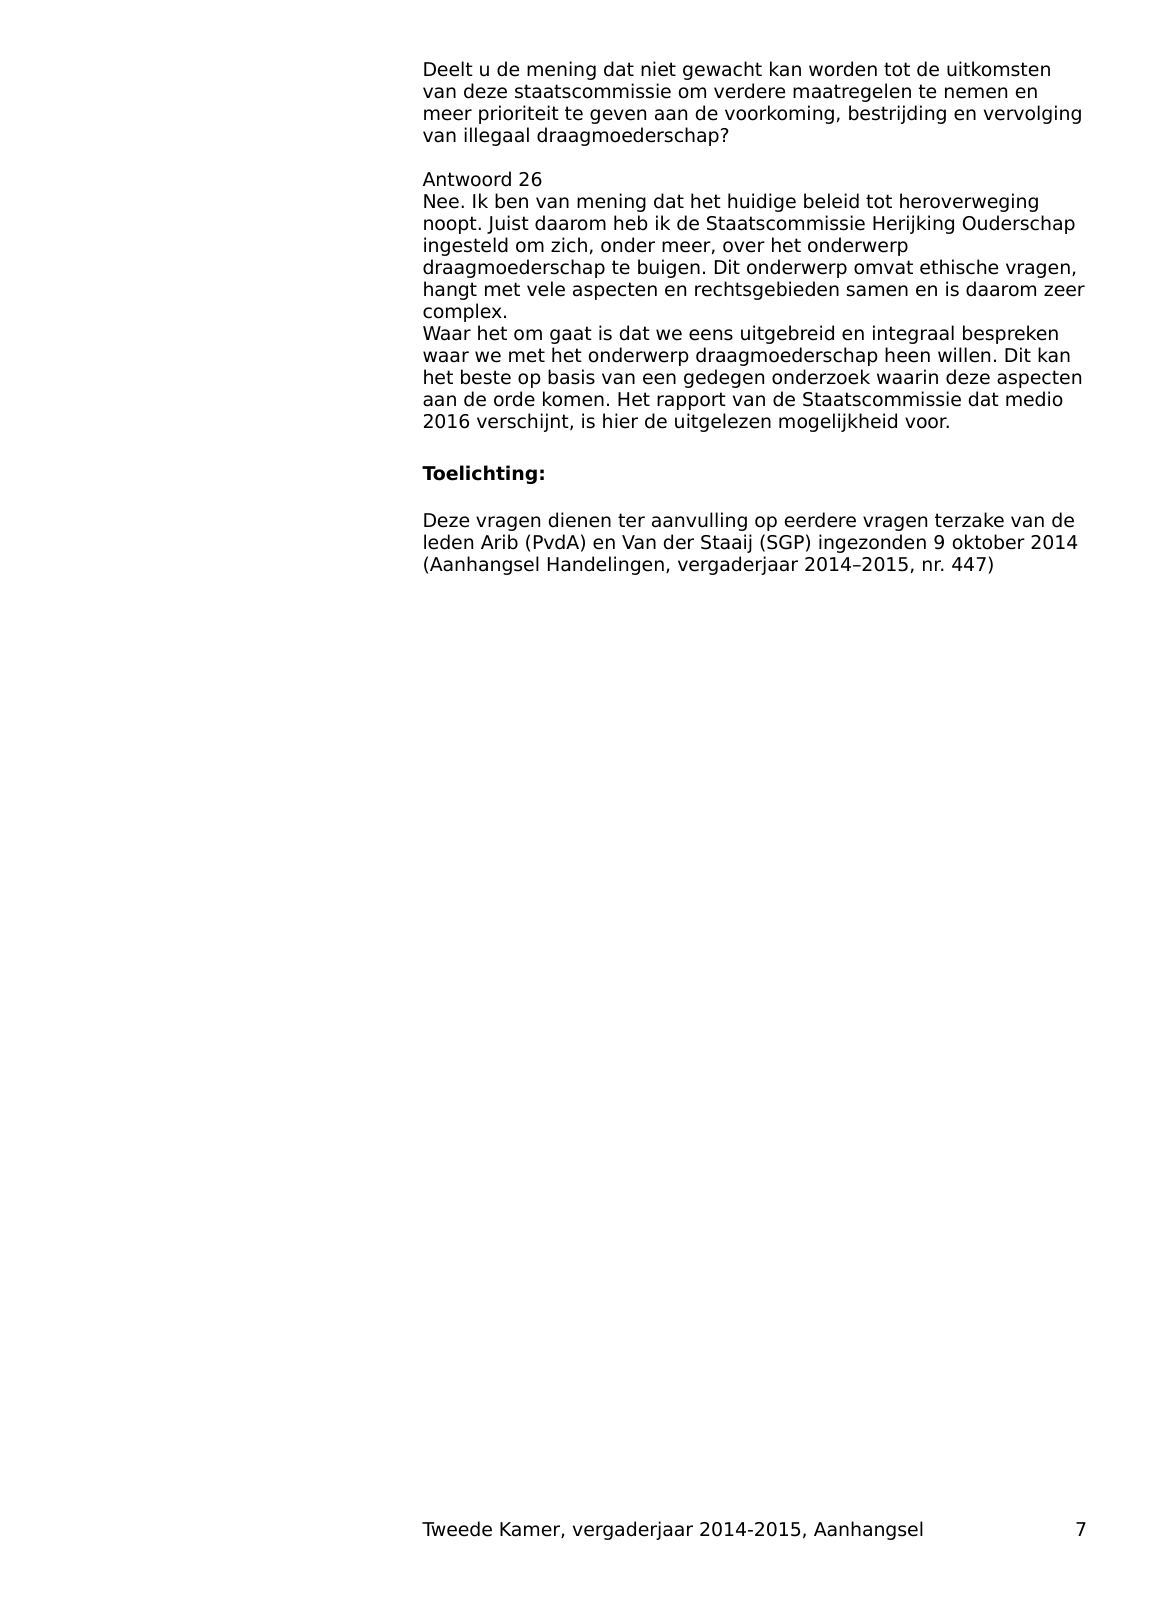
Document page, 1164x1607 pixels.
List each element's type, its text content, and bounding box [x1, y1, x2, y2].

text Antwoord 26 [422, 169, 1087, 191]
subtitle Toelichting: [422, 463, 1087, 485]
text Deze vragen dienen ter aanvulling op eerdere vragen terzake van de leden Arib (PvdA) en Van der Staaij (SGP) ingezonden 9 oktober 2014 (Aanhangsel Handelingen, vergaderjaar 2014–2015, nr. 447) [422, 510, 1087, 576]
text Nee. Ik ben van mening dat het huidige beleid tot heroverweging noopt. Juist daarom heb ik de Staatscommissie Herijking Ouderschap ingesteld om zich, onder meer, over het onderwerp draagmoederschap te buigen. Dit onderwerp omvat ethische vragen, hangt met vele aspecten en rechtsgebieden samen en is daarom zeer complex. [422, 191, 1087, 323]
text Waar het om gaat is dat we eens uitgebreid en integraal bespreken waar we met het onderwerp draagmoederschap heen willen. Dit kan het beste op basis van een gedegen onderzoek waarin deze aspecten aan de orde komen. Het rapport van de Staatscommissie dat medio 2016 verschijnt, is hier de uitgelezen mogelijkheid voor. [422, 323, 1087, 433]
text Deelt u de mening dat niet gewacht kan worden tot de uitkomsten van deze staatscommissie om verdere maatregelen te nemen en meer prioriteit te geven aan de voorkoming, bestrijding en vervolging van illegaal draagmoederschap? [422, 59, 1087, 147]
